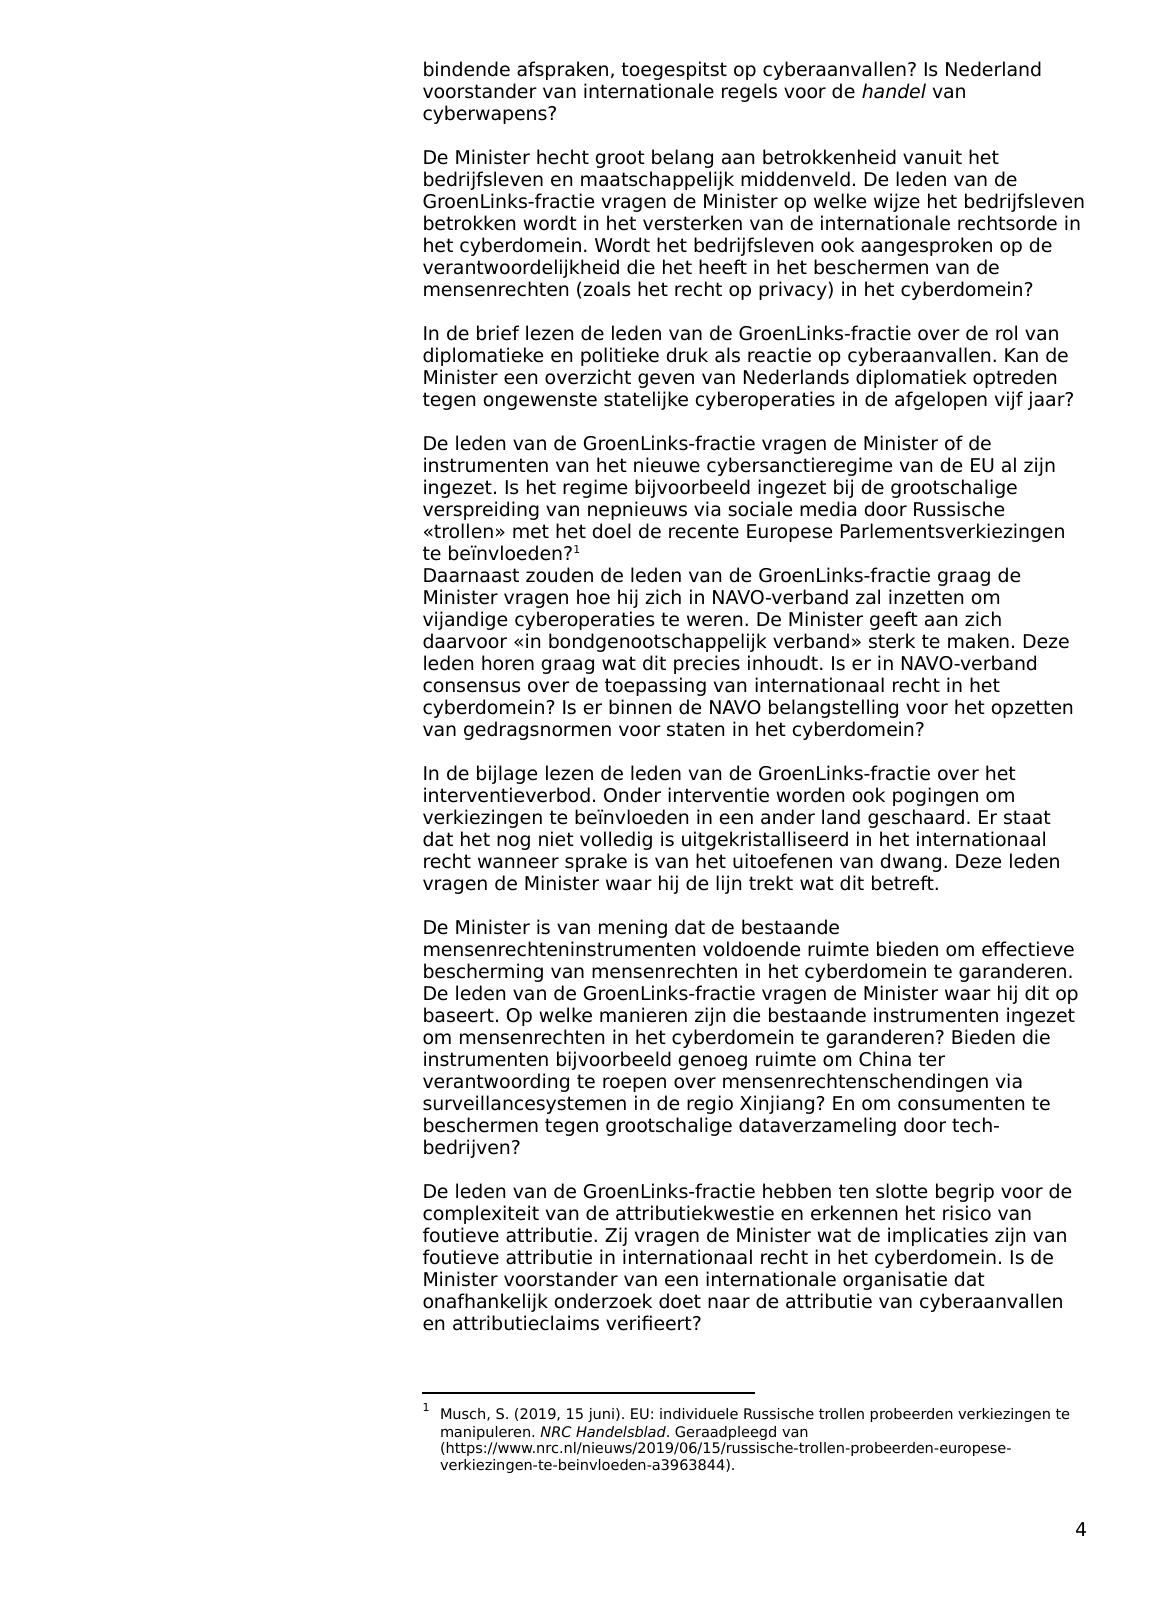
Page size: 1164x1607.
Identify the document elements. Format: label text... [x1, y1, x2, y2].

text De Minister is van mening dat de bestaande mensenrechteninstrumenten voldoende ruimte bieden om effectieve bescherming van mensenrechten in het cyberdomein te garanderen. De leden van de GroenLinks-fractie vragen de Minister waar hij dit op baseert. Op welke manieren zijn die bestaande instrumenten ingezet om mensenrechten in het cyberdomein te garanderen? Bieden die instrumenten bijvoorbeeld genoeg ruimte om China ter verantwoording te roepen over mensenrechtenschendingen via surveillancesystemen in de regio Xinjiang? En om consumenten te beschermen tegen grootschalige dataverzameling door tech-bedrijven? [422, 917, 1087, 1159]
text De Minister hecht groot belang aan betrokkenheid vanuit het bedrijfsleven en maatschappelijk middenveld. De leden van de GroenLinks-fractie vragen de Minister op welke wijze het bedrijfsleven betrokken wordt in het versterken van de internationale rechtsorde in het cyberdomein. Wordt het bedrijfsleven ook aangesproken op de verantwoordelijkheid die het heeft in het beschermen van de mensenrechten (zoals het recht op privacy) in het cyberdomein? [422, 147, 1087, 301]
text De leden van de GroenLinks-fractie hebben ten slotte begrip voor de complexiteit van de attributiekwestie en erkennen het risico van foutieve attributie. Zij vragen de Minister wat de implicaties zijn van foutieve attributie in internationaal recht in het cyberdomein. Is de Minister voorstander van een internationale organisatie dat onafhankelijk onderzoek doet naar de attributie van cyberaanvallen en attributieclaims verifieert? [422, 1181, 1087, 1335]
text De leden van de GroenLinks-fractie vragen de Minister of de instrumenten van het nieuwe cybersanctieregime van de EU al zijn ingezet. Is het regime bijvoorbeeld ingezet bij de grootschalige verspreiding van nepnieuws via sociale media door Russische «trollen» met het doel de recente Europese Parlementsverkiezingen te beïnvloeden? [422, 433, 1087, 565]
text Daarnaast zouden de leden van de GroenLinks-fractie graag de Minister vragen hoe hij zich in NAVO-verband zal inzetten om vijandige cyberoperaties te weren. De Minister geeft aan zich daarvoor «in bondgenootschappelijk verband» sterk te maken. Deze leden horen graag wat dit precies inhoudt. Is er in NAVO-verband consensus over de toepassing van internationaal recht in het cyberdomein? Is er binnen de NAVO belangstelling voor het opzetten van gedragsnormen voor staten in het cyberdomein? [422, 565, 1087, 741]
text In de bijlage lezen de leden van de GroenLinks-fractie over het interventieverbod. Onder interventie worden ook pogingen om verkiezingen te beïnvloeden in een ander land geschaard. Er staat dat het nog niet volledig is uitgekristalliseerd in het internationaal recht wanneer sprake is van het uitoefenen van dwang. Deze leden vragen de Minister waar hij de lijn trekt wat dit betreft. [422, 763, 1087, 895]
text Musch, S. (2019, 15 juni). EU: individuele Russische trollen probeerden verkiezingen te manipuleren. NRC Handelsblad. Geraadpleegd van (https://www.nrc.nl/nieuws/2019/06/15/russische-trollen-probeerden-europese-verkiezingen-te-beinvloeden-a3963844). [422, 1402, 1087, 1474]
text bindende afspraken, toegespitst op cyberaanvallen? Is Nederland voorstander van internationale regels voor de handel van cyberwapens? [422, 59, 1087, 125]
text In de brief lezen de leden van de GroenLinks-fractie over de rol van diplomatieke en politieke druk als reactie op cyberaanvallen. Kan de Minister een overzicht geven van Nederlands diplomatiek optreden tegen ongewenste statelijke cyberoperaties in de afgelopen vijf jaar? [422, 323, 1087, 411]
